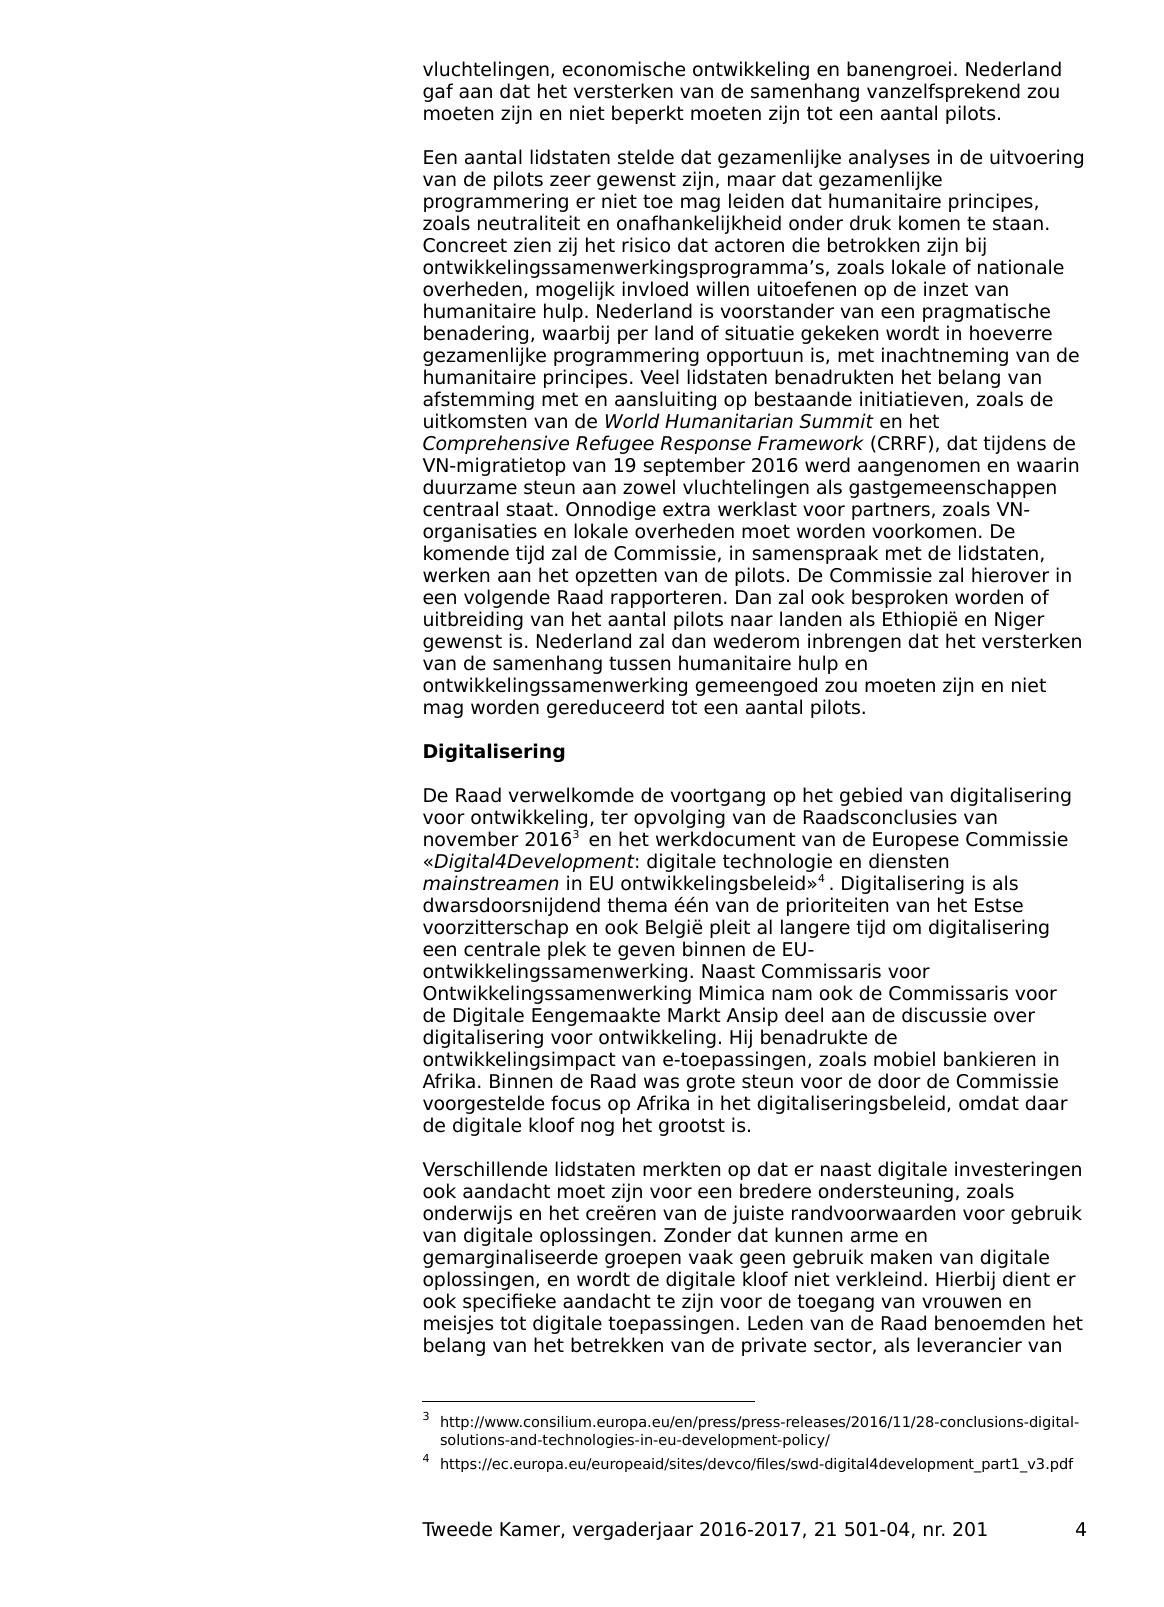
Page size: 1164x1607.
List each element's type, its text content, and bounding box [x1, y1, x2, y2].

text Verschillende lidstaten merkten op dat er naast digitale investeringen ook aandacht moet zijn voor een bredere ondersteuning, zoals onderwijs en het creëren van de juiste randvoorwaarden voor gebruik van digitale oplossingen. Zonder dat kunnen arme en gemarginaliseerde groepen vaak geen gebruik maken van digitale oplossingen, en wordt de digitale kloof niet verkleind. Hierbij dient er ook specifieke aandacht te zijn voor de toegang van vrouwen en meisjes tot digitale toepassingen. Leden van de Raad benoemden het belang van het betrekken van de private sector, als leverancier van [422, 1159, 1087, 1357]
text Een aantal lidstaten stelde dat gezamenlijke analyses in de uitvoering van de pilots zeer gewenst zijn, maar dat gezamenlijke programmering er niet toe mag leiden dat humanitaire principes, zoals neutraliteit en onafhankelijkheid onder druk komen te staan. Concreet zien zij het risico dat actoren die betrokken zijn bij ontwikkelingssamenwerkingsprogramma’s, zoals lokale of nationale overheden, mogelijk invloed willen uitoefenen op de inzet van humanitaire hulp. Nederland is voorstander van een pragmatische benadering, waarbij per land of situatie gekeken wordt in hoeverre gezamenlijke programmering opportuun is, met inachtneming van de humanitaire principes. Veel lidstaten benadrukten het belang van afstemming met en aansluiting op bestaande initiatieven, zoals de uitkomsten van de World Humanitarian Summit en het Comprehensive Refugee Response Framework (CRRF), dat tijdens de VN-migratietop van 19 september 2016 werd aangenomen en waarin duurzame steun aan zowel vluchtelingen als gastgemeenschappen centraal staat. Onnodige extra werklast voor partners, zoals VN-organisaties en lokale overheden moet worden voorkomen. De komende tijd zal de Commissie, in samenspraak met de lidstaten, werken aan het opzetten van de pilots. De Commissie zal hierover in een volgende Raad rapporteren. Dan zal ook besproken worden of uitbreiding van het aantal pilots naar landen als Ethiopië en Niger gewenst is. Nederland zal dan wederom inbrengen dat het versterken van de samenhang tussen humanitaire hulp en ontwikkelingssamenwerking gemeengoed zou moeten zijn en niet mag worden gereduceerd tot een aantal pilots. [422, 147, 1087, 719]
text https://ec.europa.eu/europeaid/sites/devco/files/swd-digital4development_part1_v3.pdf [422, 1452, 1087, 1474]
text http://www.consilium.europa.eu/en/press/press-releases/2016/11/28-conclusions-digital-solutions-and-technologies-in-eu-development-policy/ [422, 1410, 1087, 1449]
subtitle Digitalisering [422, 741, 1087, 763]
text De Raad verwelkomde de voortgang op het gebied van digitalisering voor ontwikkeling, ter opvolging van de Raadsconclusies van november 2016 en het werkdocument van de Europese Commissie «Digital4Development: digitale technologie en diensten mainstreamen in EU ontwikkelingsbeleid». Digitalisering is als dwarsdoorsnijdend thema één van de prioriteiten van het Estse voorzitterschap en ook België pleit al langere tijd om digitalisering een centrale plek te geven binnen de EU-ontwikkelingssamenwerking. Naast Commissaris voor Ontwikkelingssamenwerking Mimica nam ook de Commissaris voor de Digitale Eengemaakte Markt Ansip deel aan de discussie over digitalisering voor ontwikkeling. Hij benadrukte de ontwikkelingsimpact van e-toepassingen, zoals mobiel bankieren in Afrika. Binnen de Raad was grote steun voor de door de Commissie voorgestelde focus op Afrika in het digitaliseringsbeleid, omdat daar de digitale kloof nog het grootst is. [422, 785, 1087, 1137]
text vluchtelingen, economische ontwikkeling en banengroei. Nederland gaf aan dat het versterken van de samenhang vanzelfsprekend zou moeten zijn en niet beperkt moeten zijn tot een aantal pilots. [422, 59, 1087, 125]
